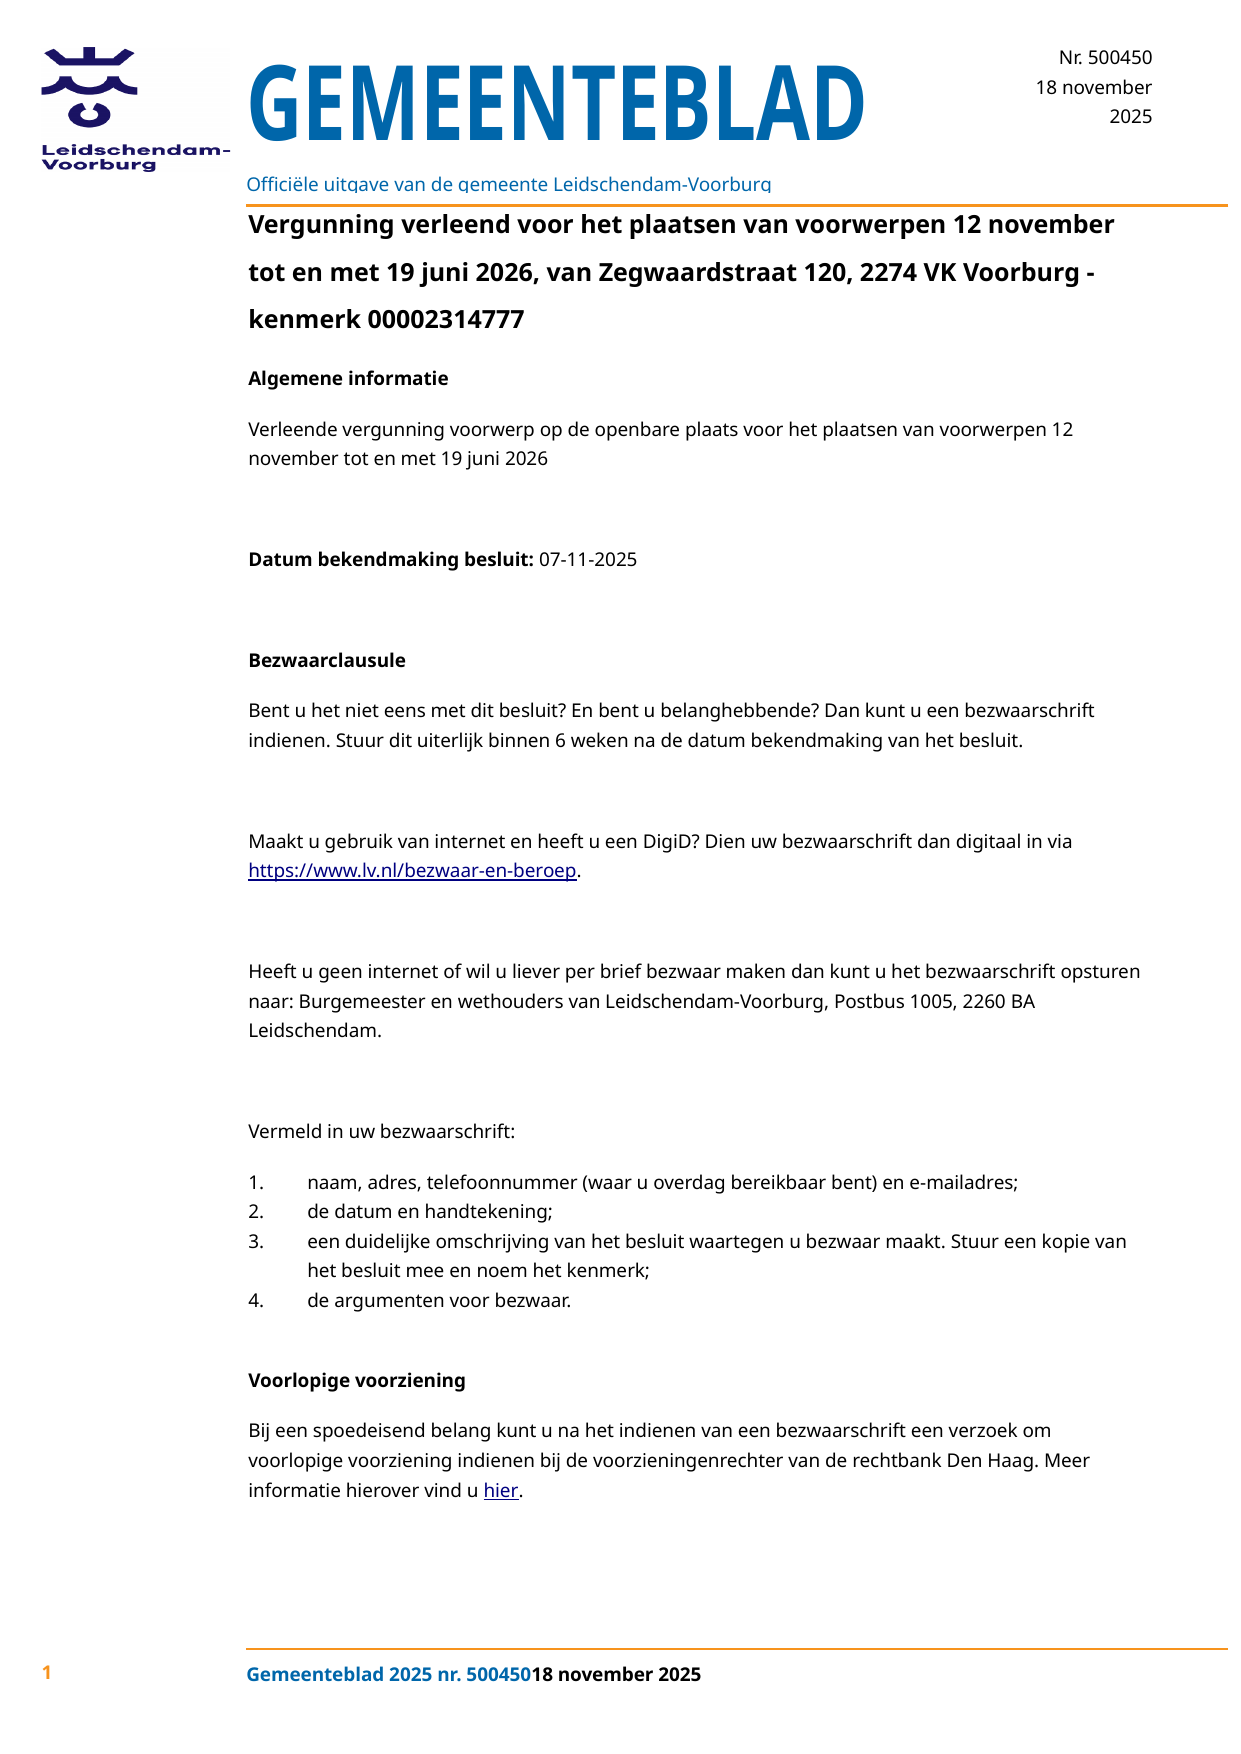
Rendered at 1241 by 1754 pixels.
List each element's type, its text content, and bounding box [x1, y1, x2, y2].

text Maakt u gebruik van internet en heeft u een DigiD? Dien uw bezwaarschrift dan digitaal in via https://www.lv.nl/bezwaar-en-beroep. [248, 828, 1152, 883]
list de argumenten voor bezwaar. [248, 1287, 1152, 1313]
text Bij een spoedeisend belang kunt u na het indienen van een bezwaarschrift een verzoek om voorlopige voorziening indienen bij de voorzieningenrechter van de rechtbank Den Haag. Meer informatie hierover vind u hier. [248, 1418, 1152, 1502]
text Algemene informatie [248, 366, 1152, 391]
list een duidelijke omschrijving van het besluit waartegen u bezwaar maakt. Stuur een kopie van het besluit mee en noem het kenmerk; [248, 1228, 1152, 1283]
text Bezwaarclausule [248, 647, 1152, 673]
text Voorlopige voorziening [248, 1367, 1152, 1393]
list naam, adres, telefoonnummer (waar u overdag bereikbaar bent) en e-mailadres; [248, 1169, 1152, 1194]
text Datum bekendmaking besluit: 07-11-2025 [248, 546, 1152, 572]
text Heeft u geen internet of wil u liever per brief bezwaar maken dan kunt u het bezwaarschrift opsturen naar: Burgemeester en wethouders van Leidschendam-Voorburg, Postbus 1005, 2260 BA Leidschendam. [248, 958, 1152, 1043]
text Verleende vergunning voorwerp op de openbare plaats voor het plaatsen van voorwerpen 12 november tot en met 19 juni 2026 [248, 416, 1152, 471]
text Bent u het niet eens met dit besluit? En bent u belanghebbende? Dan kunt u een bezwaarschrift indienen. Stuur dit uiterlijk binnen 6 weken na de datum bekendmaking van het besluit. [248, 698, 1152, 753]
picture [41, 47, 231, 172]
text Vermeld in uw bezwaarschrift: [248, 1118, 1152, 1144]
list de datum en handtekening; [248, 1198, 1152, 1224]
text Vergunning verleend voor het plaatsen van voorwerpen 12 november tot en met 19 juni 2026, van Zegwaardstraat 120, 2274 VK Voorburg - kenmerk 00002314777 [248, 207, 1152, 336]
